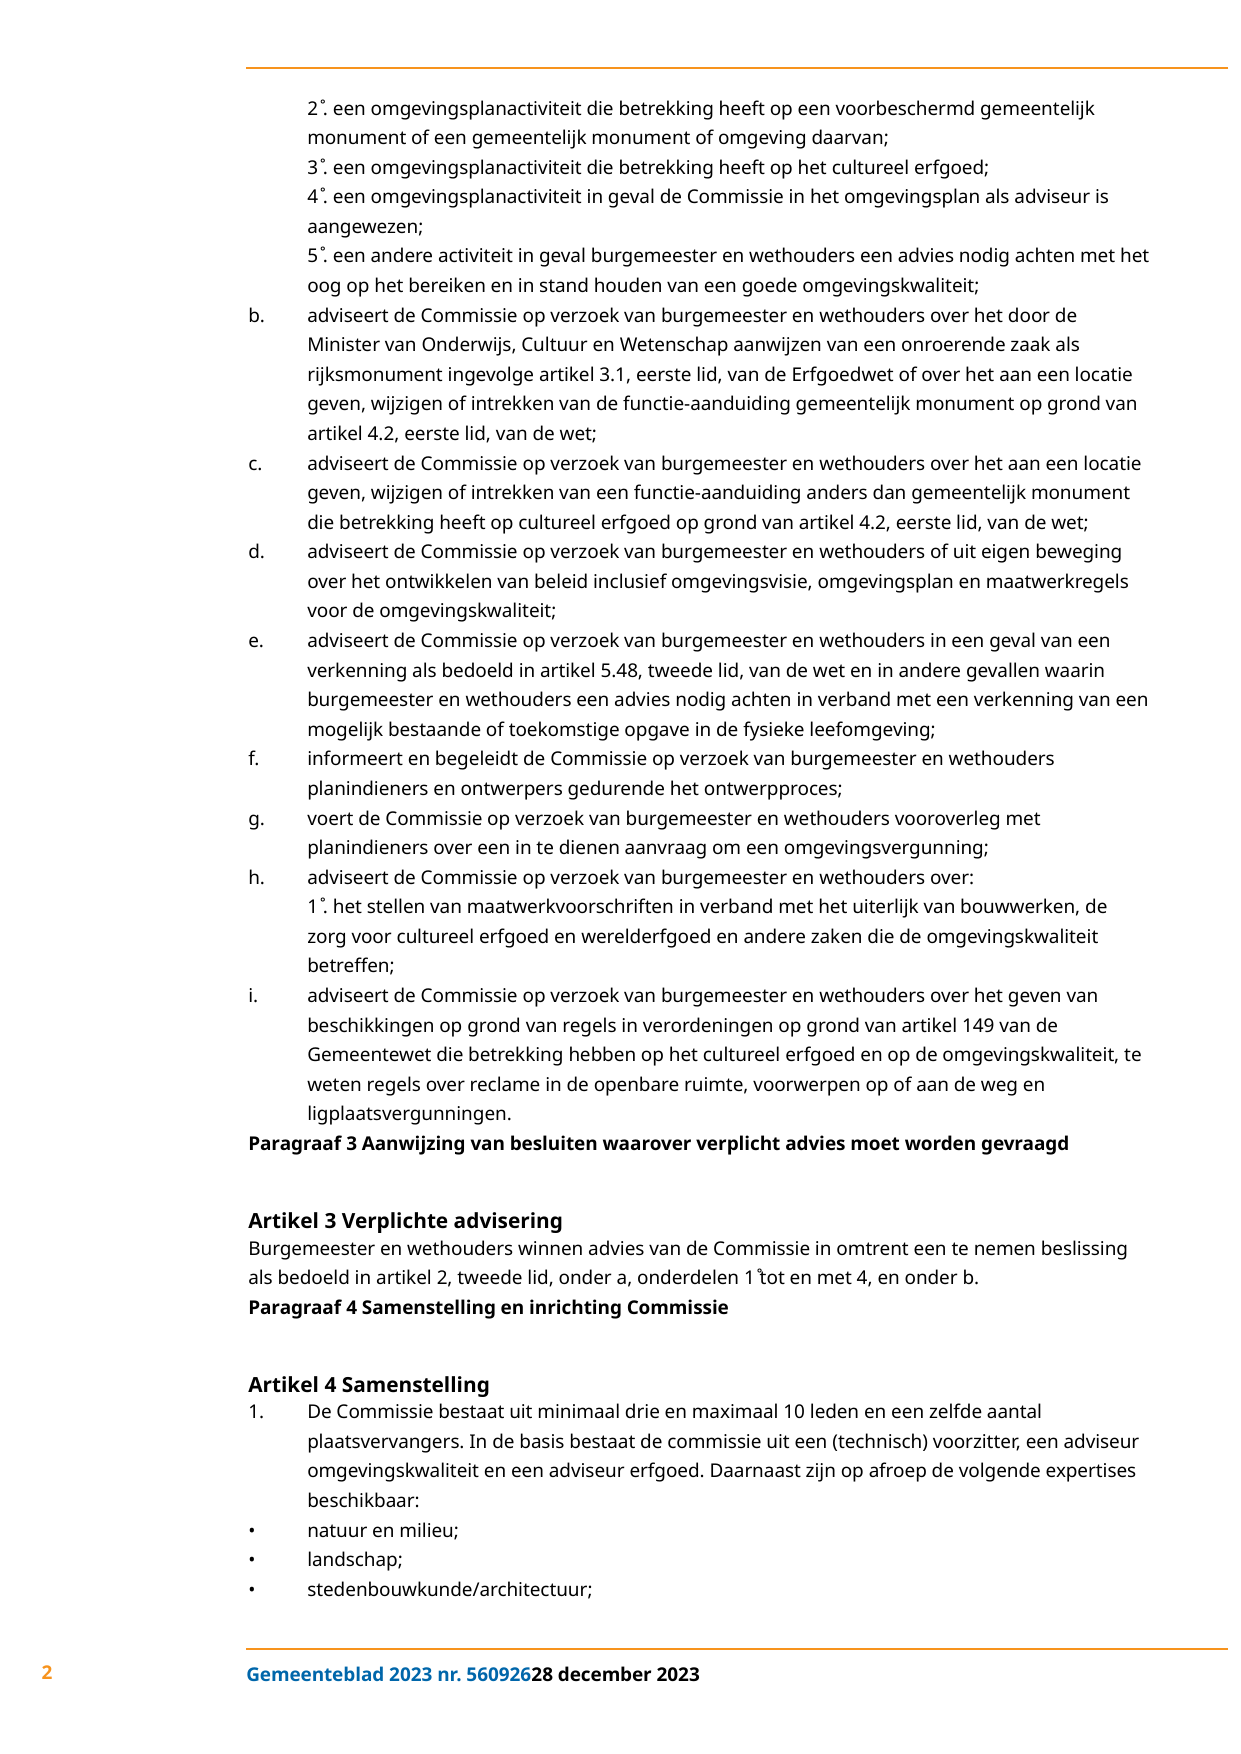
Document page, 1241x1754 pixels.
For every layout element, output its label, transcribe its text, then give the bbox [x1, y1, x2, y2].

list 1 ̊. het stellen van maatwerkvoorschriften in verband met het uiterlijk van bouwwerken, de zorg voor cultureel erfgoed en werelderfgoed en andere zaken die de omgevingskwaliteit betreffen; [248, 893, 1152, 978]
list natuur en milieu; [248, 1517, 1152, 1543]
list adviseert de Commissie op verzoek van burgemeester en wethouders over het geven van beschikkingen op grond van regels in verordeningen op grond van artikel 149 van de Gemeentewet die betrekking hebben op het cultureel erfgoed en op de omgevingskwaliteit, te weten regels over reclame in de openbare ruimte, voorwerpen op of aan de weg en ligplaatsvergunningen. [248, 982, 1152, 1126]
text Artikel 4 Samenstelling [248, 1370, 1152, 1398]
text Artikel 3 Verplichte advisering [248, 1206, 1152, 1235]
list stedenbouwkunde/architectuur; [248, 1576, 1152, 1602]
list landschap; [248, 1546, 1152, 1572]
text Burgemeester en wethouders winnen advies van de Commissie in omtrent een te nemen beslissing als bedoeld in artikel 2, tweede lid, onder a, onderdelen 1 ̊tot en met 4, en onder b. [248, 1235, 1152, 1290]
list 5 ̊. een andere activiteit in geval burgemeester en wethouders een advies nodig achten met het oog op het bereiken en in stand houden van een goede omgevingskwaliteit; [248, 243, 1152, 298]
list adviseert de Commissie op verzoek van burgemeester en wethouders over het aan een locatie geven, wijzigen of intrekken van een functie-aanduiding anders dan gemeentelijk monument die betrekking heeft op cultureel erfgoed op grond van artikel 4.2, eerste lid, van de wet; [248, 450, 1152, 535]
list De Commissie bestaat uit minimaal drie en maximaal 10 leden en een zelfde aantal plaatsvervangers. In de basis bestaat de commissie uit een (technisch) voorzitter, een adviseur omgevingskwaliteit en een adviseur erfgoed. Daarnaast zijn op afroep de volgende expertises beschikbaar: [248, 1398, 1152, 1513]
list 3 ̊. een omgevingsplanactiviteit die betrekking heeft op het cultureel erfgoed; [248, 154, 1152, 180]
text Paragraaf 4 Samenstelling en inrichting Commissie [248, 1294, 1152, 1320]
list informeert en begeleidt de Commissie op verzoek van burgemeester en wethouders planindieners en ontwerpers gedurende het ontwerpproces; [248, 746, 1152, 801]
picture [41, 47, 231, 172]
list voert de Commissie op verzoek van burgemeester en wethouders vooroverleg met planindieners over een in te dienen aanvraag om een omgevingsvergunning; [248, 805, 1152, 860]
list adviseert de Commissie op verzoek van burgemeester en wethouders of uit eigen beweging over het ontwikkelen van beleid inclusief omgevingsvisie, omgevingsplan en maatwerkregels voor de omgevingskwaliteit; [248, 538, 1152, 623]
list adviseert de Commissie op verzoek van burgemeester en wethouders over het door de Minister van Onderwijs, Cultuur en Wetenschap aanwijzen van een onroerende zaak als rijksmonument ingevolge artikel 3.1, eerste lid, van de Erfgoedwet of over het aan een locatie geven, wijzigen of intrekken van de functie-aanduiding gemeentelijk monument op grond van artikel 4.2, eerste lid, van de wet; [248, 302, 1152, 446]
list adviseert de Commissie op verzoek van burgemeester en wethouders in een geval van een verkenning als bedoeld in artikel 5.48, tweede lid, van de wet en in andere gevallen waarin burgemeester en wethouders een advies nodig achten in verband met een verkenning van een mogelijk bestaande of toekomstige opgave in de fysieke leefomgeving; [248, 627, 1152, 742]
text Paragraaf 3 Aanwijzing van besluiten waarover verplicht advies moet worden gevraagd [248, 1130, 1152, 1156]
list 4 ̊. een omgevingsplanactiviteit in geval de Commissie in het omgevingsplan als adviseur is aangewezen; [248, 183, 1152, 239]
list adviseert de Commissie op verzoek van burgemeester en wethouders over: [248, 864, 1152, 890]
list 2 ̊. een omgevingsplanactiviteit die betrekking heeft op een voorbeschermd gemeentelijk monument of een gemeentelijk monument of omgeving daarvan; [248, 95, 1152, 150]
